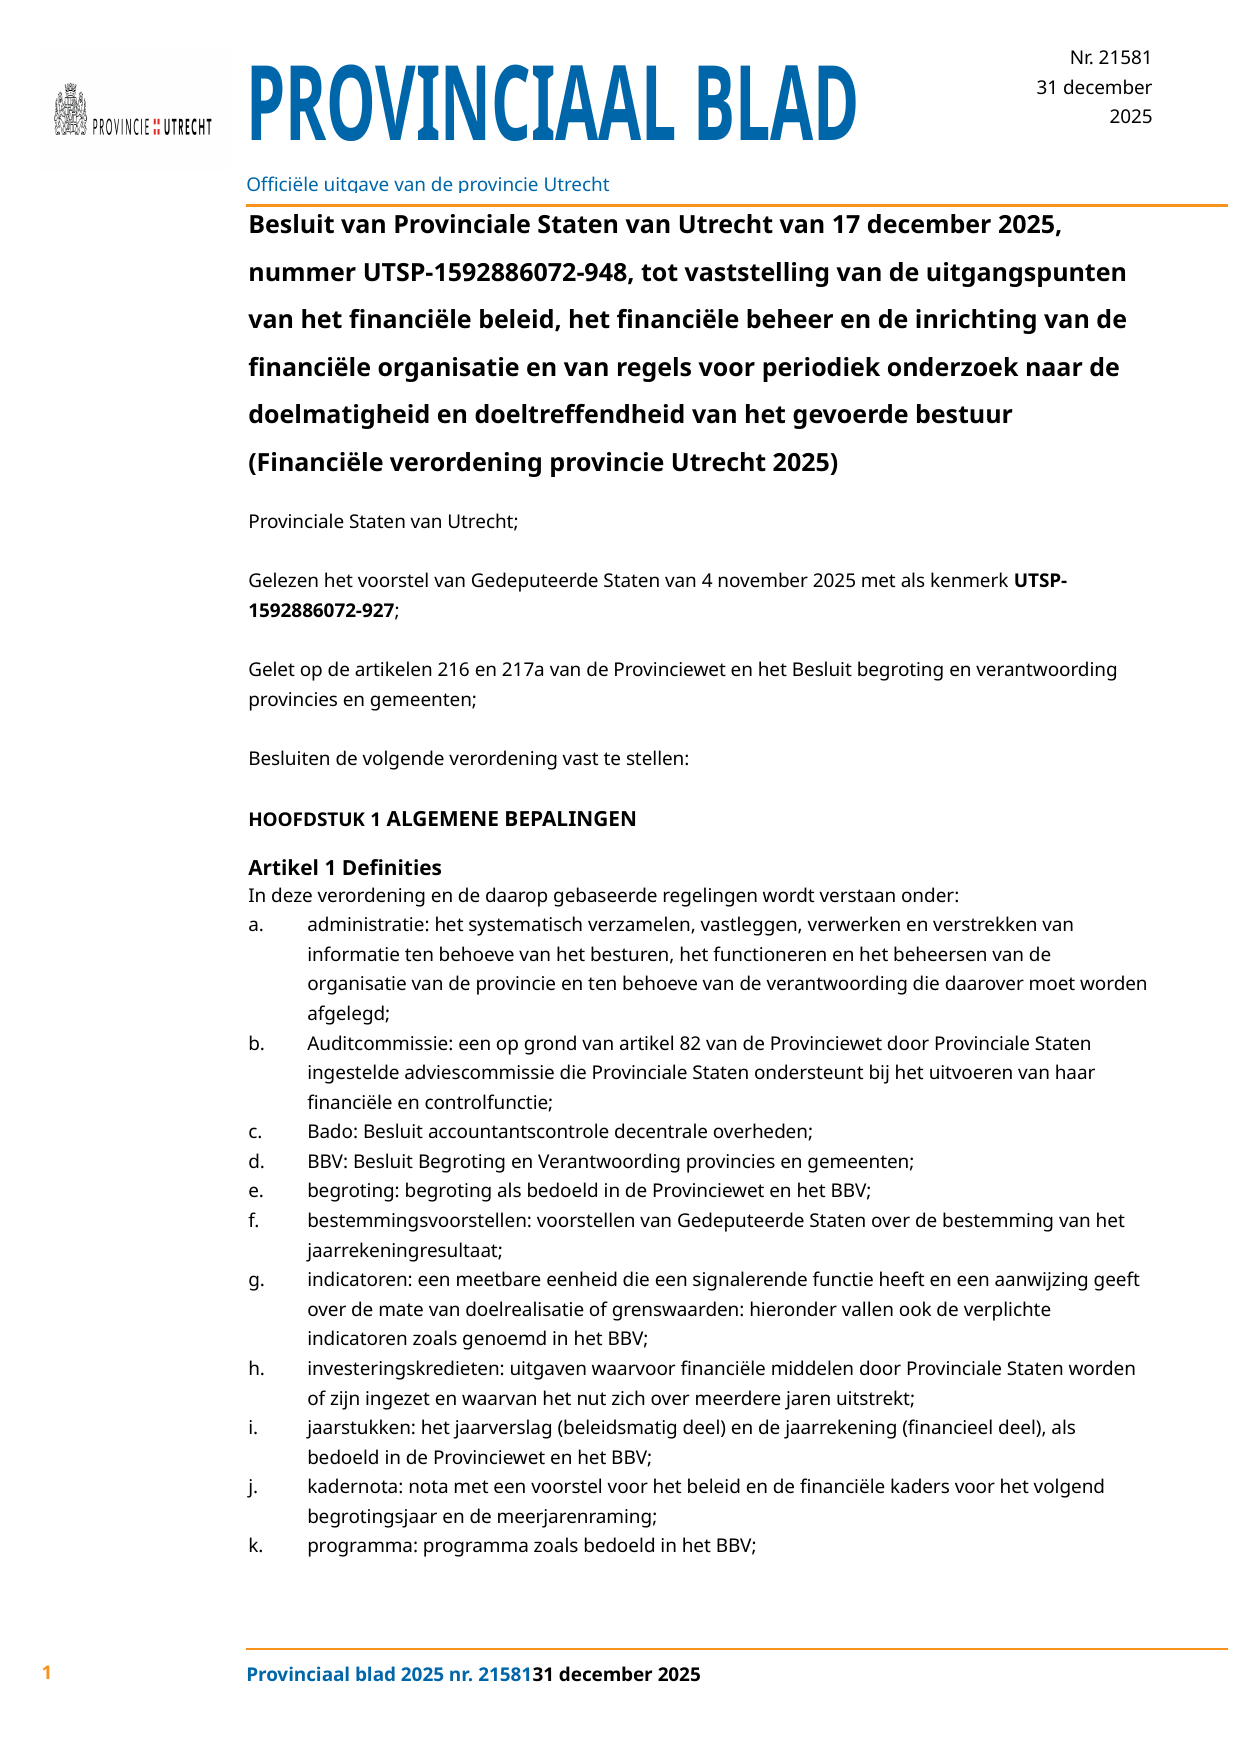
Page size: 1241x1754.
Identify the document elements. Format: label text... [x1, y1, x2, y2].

text In deze verordening en de daarop gebaseerde regelingen wordt verstaan onder: [248, 882, 1152, 908]
list programma: programma zoals bedoeld in het BBV; [248, 1533, 1152, 1558]
list BBV: Besluit Begroting en Verantwoording provincies en gemeenten; [248, 1148, 1152, 1174]
list indicatoren: een meetbare eenheid die een signalerende functie heeft en een aanwijzing geeft over de mate van doelrealisatie of grenswaarden: hieronder vallen ook de verplichte indicatoren zoals genoemd in het BBV; [248, 1266, 1152, 1351]
text Provinciale Staten van Utrecht; [248, 508, 1152, 534]
text Gelet op de artikelen 216 en 217a van de Provinciewet en het Besluit begroting en verantwoording provincies en gemeenten; [248, 656, 1152, 712]
list jaarstukken: het jaarverslag (beleidsmatig deel) en de jaarrekening (financieel deel), als bedoeld in de Provinciewet en het BBV; [248, 1414, 1152, 1470]
list kadernota: nota met een voorstel voor het beleid en de financiële kaders voor het volgend begrotingsjaar en de meerjarenraming; [248, 1473, 1152, 1529]
picture [41, 47, 231, 172]
list administratie: het systematisch verzamelen, vastleggen, verwerken en verstrekken van informatie ten behoeve van het besturen, het functioneren en het beheersen van de organisatie van de provincie en ten behoeve van de verantwoording die daarover moet worden afgelegd; [248, 911, 1152, 1026]
list Auditcommissie: een op grond van artikel 82 van de Provinciewet door Provinciale Staten ingestelde adviescommissie die Provinciale Staten ondersteunt bij het uitvoeren van haar financiële en controlfunctie; [248, 1030, 1152, 1115]
text Gelezen het voorstel van Gedeputeerde Staten van 4 november 2025 met als kenmerk UTSP-1592886072-927; [248, 567, 1152, 623]
text HOOFDSTUK 1 ALGEMENE BEPALINGEN [248, 804, 1152, 833]
list Bado: Besluit accountantscontrole decentrale overheden; [248, 1118, 1152, 1144]
list investeringskredieten: uitgaven waarvoor financiële middelen door Provinciale Staten worden of zijn ingezet en waarvan het nut zich over meerdere jaren uitstrekt; [248, 1355, 1152, 1411]
list bestemmingsvoorstellen: voorstellen van Gedeputeerde Staten over de bestemming van het jaarrekeningresultaat; [248, 1207, 1152, 1263]
text Artikel 1 Definities [248, 853, 1152, 882]
list begroting: begroting als bedoeld in de Provinciewet en het BBV; [248, 1178, 1152, 1203]
text Besluiten de volgende verordening vast te stellen: [248, 745, 1152, 771]
text Besluit van Provinciale Staten van Utrecht van 17 december 2025, nummer UTSP-1592886072-948, tot vaststelling van de uitgangspunten van het financiële beleid, het financiële beheer en de inrichting van de financiële organisatie en van regels voor periodiek onderzoek naar de doelmatigheid en doeltreffendheid van het gevoerde bestuur (Financiële verordening provincie Utrecht 2025) [248, 207, 1152, 479]
